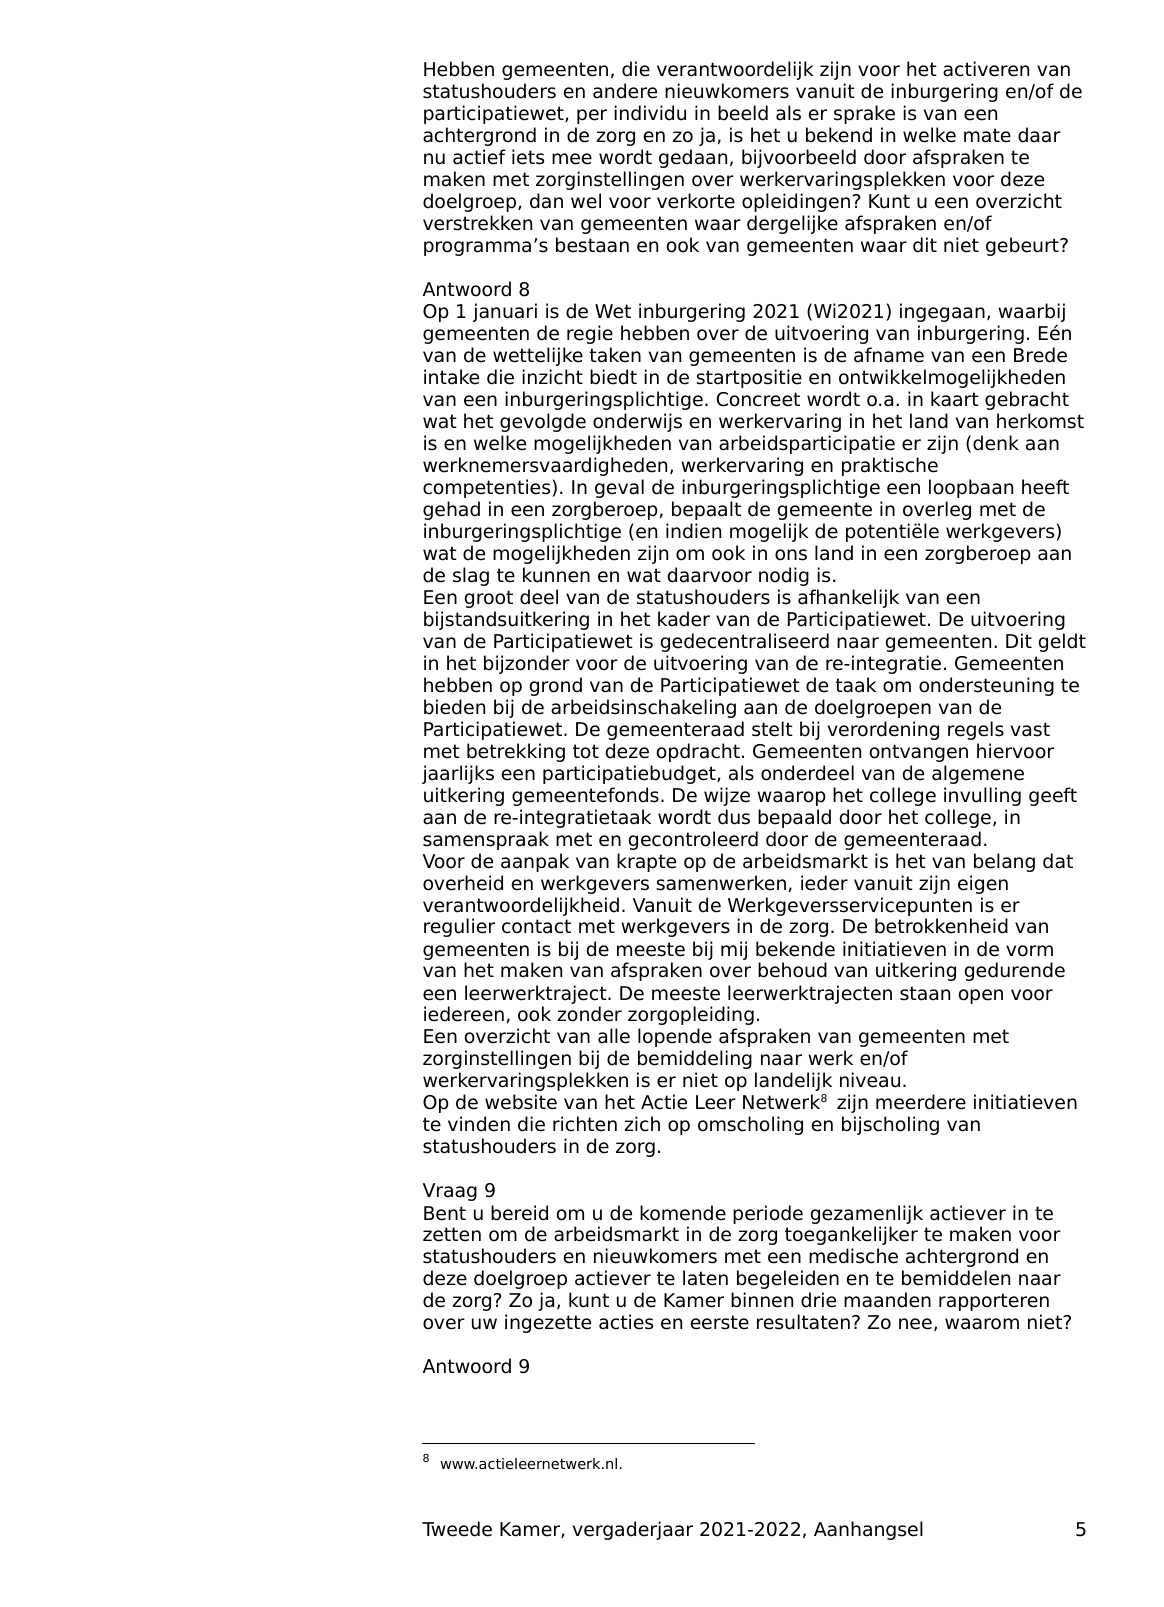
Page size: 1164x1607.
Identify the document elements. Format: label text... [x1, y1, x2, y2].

text Bent u bereid om u de komende periode gezamenlijk actiever in te zetten om de arbeidsmarkt in de zorg toegankelijker te maken voor statushouders en nieuwkomers met een medische achtergrond en deze doelgroep actiever te laten begeleiden en te bemiddelen naar de zorg? Zo ja, kunt u de Kamer binnen drie maanden rapporteren over uw ingezette acties en eerste resultaten? Zo nee, waarom niet? [422, 1202, 1087, 1334]
text Op de website van het Actie Leer Netwerk zijn meerdere initiatieven te vinden die richten zich op omscholing en bijscholing van statushouders in de zorg. [422, 1092, 1087, 1158]
text Antwoord 8 [422, 279, 1087, 301]
text Een groot deel van de statushouders is afhankelijk van een bijstandsuitkering in het kader van de Participatiewet. De uitvoering van de Participatiewet is gedecentraliseerd naar gemeenten. Dit geldt in het bijzonder voor de uitvoering van de re-integratie. Gemeenten hebben op grond van de Participatiewet de taak om ondersteuning te bieden bij de arbeidsinschakeling aan de doelgroepen van de Participatiewet. De gemeenteraad stelt bij verordening regels vast met betrekking tot deze opdracht. Gemeenten ontvangen hiervoor jaarlijks een participatiebudget, als onderdeel van de algemene uitkering gemeentefonds. De wijze waarop het college invulling geeft aan de re-integratietaak wordt dus bepaald door het college, in samenspraak met en gecontroleerd door de gemeenteraad. [422, 587, 1087, 851]
text Hebben gemeenten, die verantwoordelijk zijn voor het activeren van statushouders en andere nieuwkomers vanuit de inburgering en/of de participatiewet, per individu in beeld als er sprake is van een achtergrond in de zorg en zo ja, is het u bekend in welke mate daar nu actief iets mee wordt gedaan, bijvoorbeeld door afspraken te maken met zorginstellingen over werkervaringsplekken voor deze doelgroep, dan wel voor verkorte opleidingen? Kunt u een overzicht verstrekken van gemeenten waar dergelijke afspraken en/of programma’s bestaan en ook van gemeenten waar dit niet gebeurt? [422, 59, 1087, 257]
text www.actieleernetwerk.nl. [422, 1452, 1087, 1474]
text Op 1 januari is de Wet inburgering 2021 (Wi2021) ingegaan, waarbij gemeenten de regie hebben over de uitvoering van inburgering. Eén van de wettelijke taken van gemeenten is de afname van een Brede intake die inzicht biedt in de startpositie en ontwikkelmogelijkheden van een inburgeringsplichtige. Concreet wordt o.a. in kaart gebracht wat het gevolgde onderwijs en werkervaring in het land van herkomst is en welke mogelijkheden van arbeidsparticipatie er zijn (denk aan werknemersvaardigheden, werkervaring en praktische competenties). In geval de inburgeringsplichtige een loopbaan heeft gehad in een zorgberoep, bepaalt de gemeente in overleg met de inburgeringsplichtige (en indien mogelijk de potentiële werkgevers) wat de mogelijkheden zijn om ook in ons land in een zorgberoep aan de slag te kunnen en wat daarvoor nodig is. [422, 301, 1087, 587]
text Een overzicht van alle lopende afspraken van gemeenten met zorginstellingen bij de bemiddeling naar werk en/of werkervaringsplekken is er niet op landelijk niveau. [422, 1026, 1087, 1092]
text Voor de aanpak van krapte op de arbeidsmarkt is het van belang dat overheid en werkgevers samenwerken, ieder vanuit zijn eigen verantwoordelijkheid. Vanuit de Werkgeversservicepunten is er regulier contact met werkgevers in de zorg. De betrokkenheid van gemeenten is bij de meeste bij mij bekende initiatieven in de vorm van het maken van afspraken over behoud van uitkering gedurende een leerwerktraject. De meeste leerwerktrajecten staan open voor iedereen, ook zonder zorgopleiding. [422, 851, 1087, 1026]
text Vraag 9 [422, 1180, 1087, 1202]
text Antwoord 9 [422, 1356, 1087, 1378]
